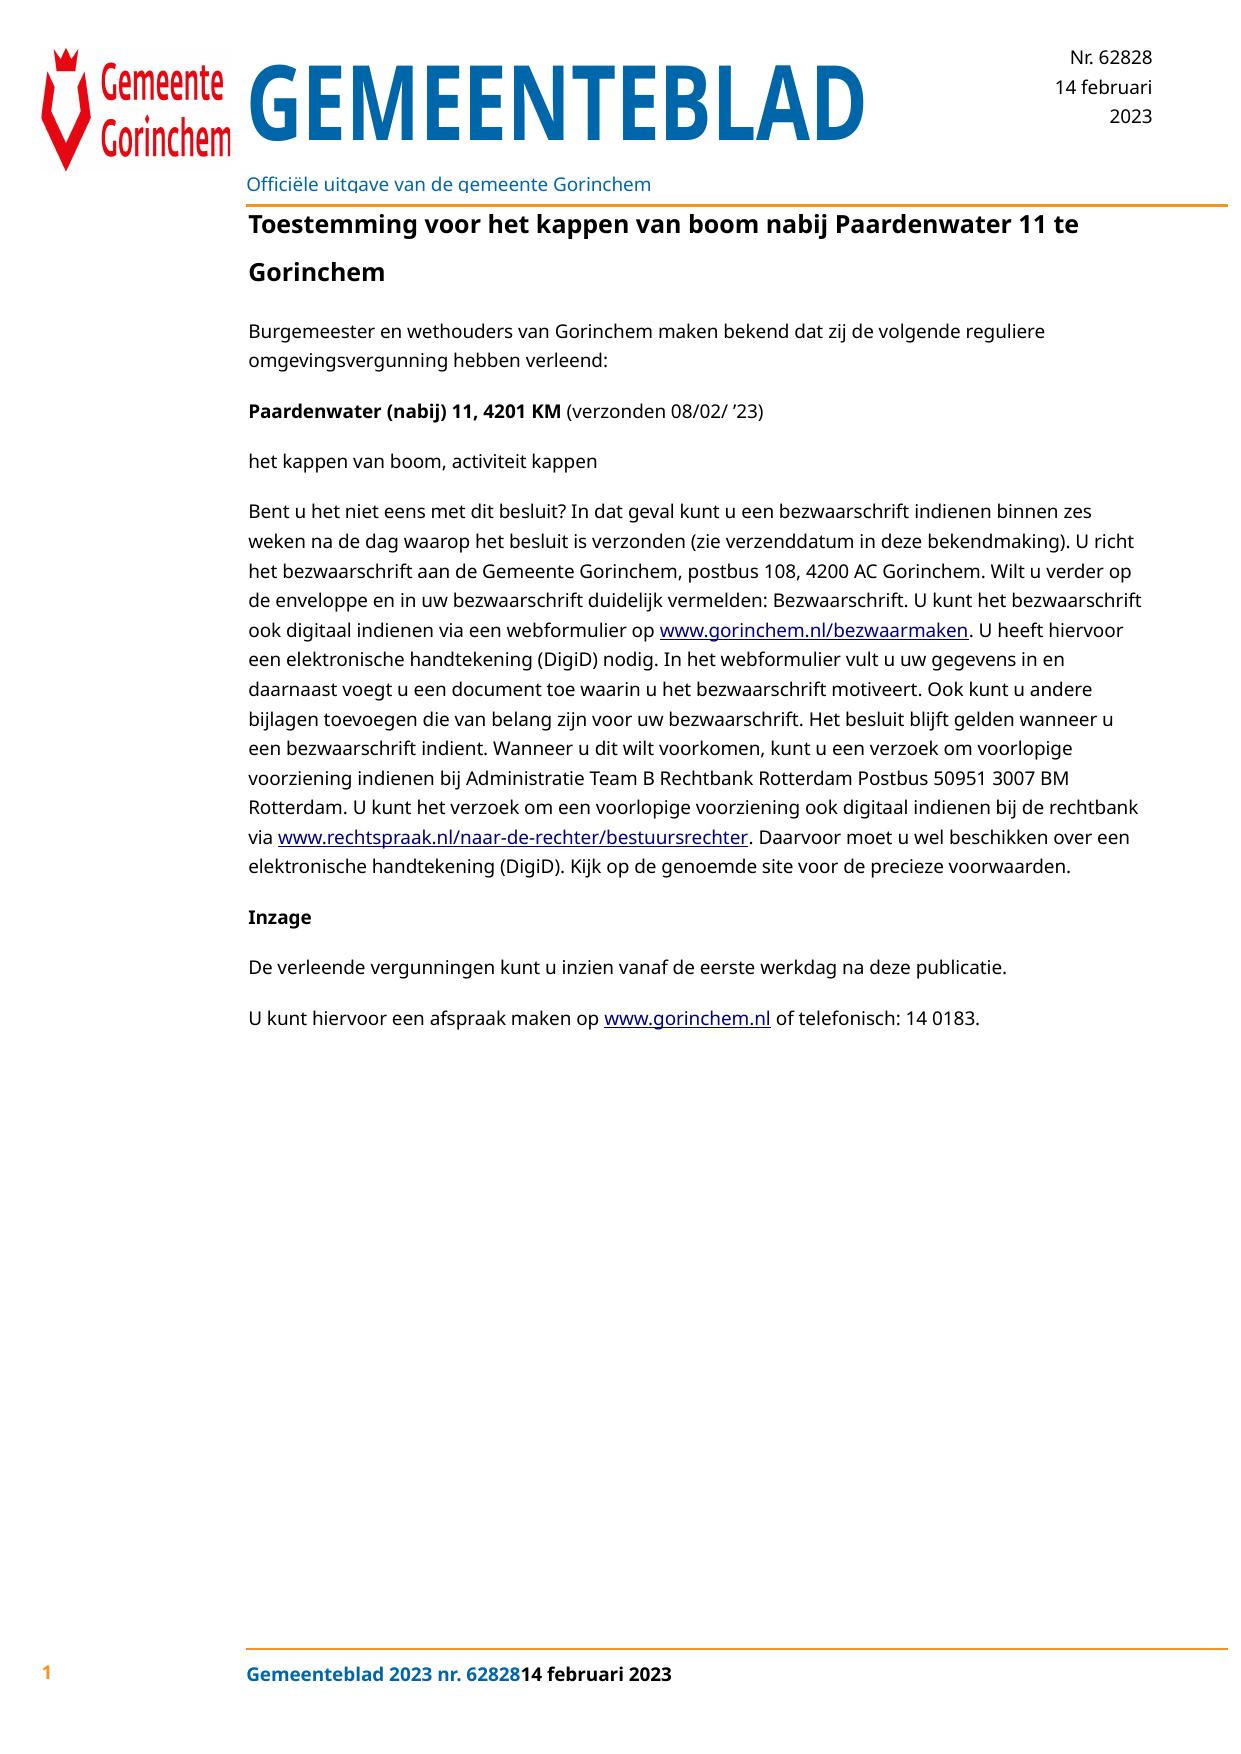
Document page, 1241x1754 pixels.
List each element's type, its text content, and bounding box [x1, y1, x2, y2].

text Paardenwater (nabij) 11, 4201 KM (verzonden 08/02/ ’23) [248, 398, 1152, 424]
text De verleende vergunningen kunt u inzien vanaf de eerste werkdag na deze publicatie. [248, 954, 1152, 980]
text Inzage [248, 904, 1152, 930]
text U kunt hiervoor een afspraak maken op www.gorinchem.nl of telefonisch: 14 0183. [248, 1005, 1152, 1031]
text het kappen van boom, activiteit kappen [248, 448, 1152, 474]
text Toestemming voor het kappen van boom nabij Paardenwater 11 te Gorinchem [248, 207, 1152, 288]
text Burgemeester en wethouders van Gorinchem maken bekend dat zij de volgende reguliere omgevingsvergunning hebben verleend: [248, 318, 1152, 373]
picture [41, 47, 231, 172]
text Bent u het niet eens met dit besluit? In dat geval kunt u een bezwaarschrift indienen binnen zes weken na de dag waarop het besluit is verzonden (zie verzenddatum in deze bekendmaking). U richt het bezwaarschrift aan de Gemeente Gorinchem, postbus 108, 4200 AC Gorinchem. Wilt u verder op de enveloppe en in uw bezwaarschrift duidelijk vermelden: Bezwaarschrift. U kunt het bezwaarschrift ook digitaal indienen via een webformulier op www.gorinchem.nl/bezwaarmaken. U heeft hiervoor een elektronische handtekening (DigiD) nodig. In het webformulier vult u uw gegevens in en daarnaast voegt u een document toe waarin u het bezwaarschrift motiveert. Ook kunt u andere bijlagen toevoegen die van belang zijn voor uw bezwaarschrift. Het besluit blijft gelden wanneer u een bezwaarschrift indient. Wanneer u dit wilt voorkomen, kunt u een verzoek om voorlopige voorziening indienen bij Administratie Team B Rechtbank Rotterdam Postbus 50951 3007 BM Rotterdam. U kunt het verzoek om een voorlopige voorziening ook digitaal indienen bij de rechtbank via www.rechtspraak.nl/naar-de-rechter/bestuursrechter. Daarvoor moet u wel beschikken over een elektronische handtekening (DigiD). Kijk op de genoemde site voor de precieze voorwaarden. [248, 499, 1152, 879]
